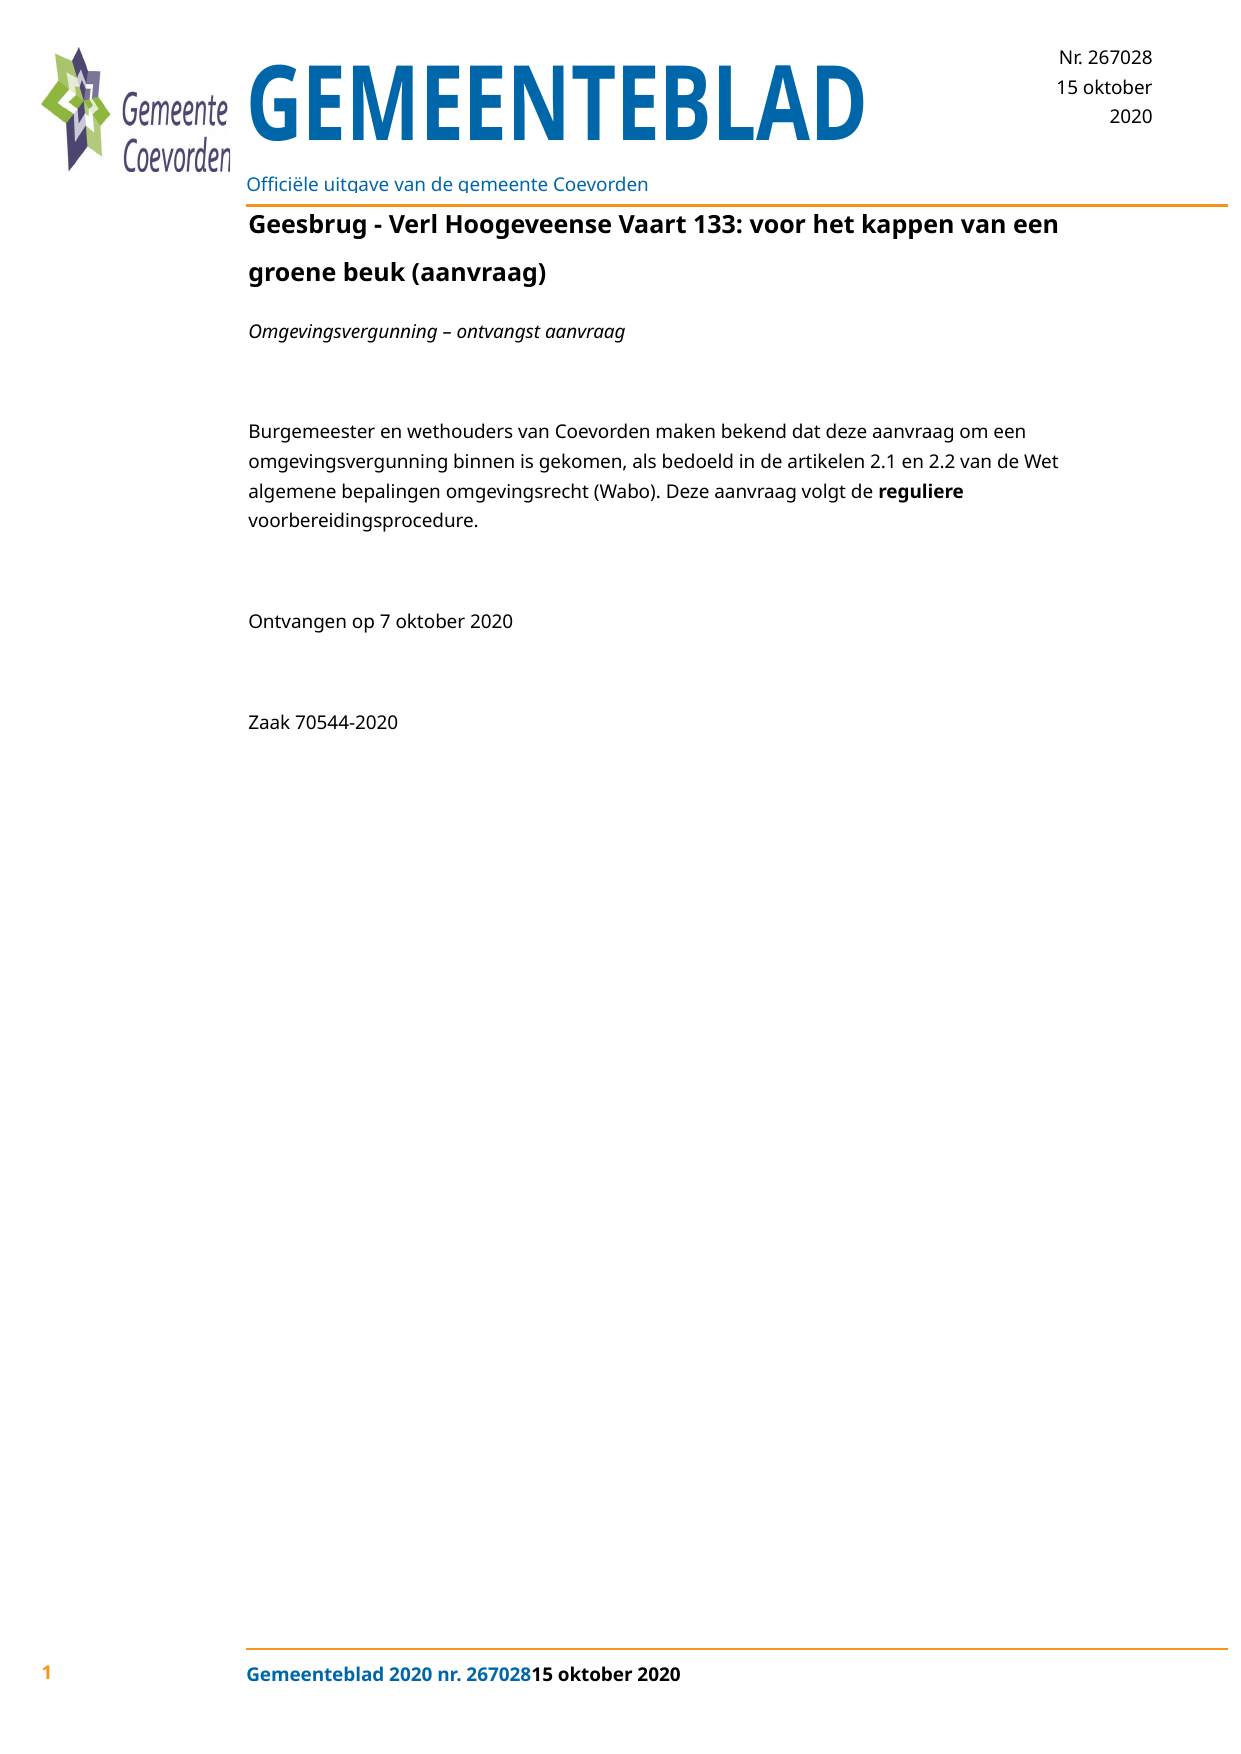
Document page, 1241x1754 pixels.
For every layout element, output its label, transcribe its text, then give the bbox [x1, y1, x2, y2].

text Burgemeester en wethouders van Coevorden maken bekend dat deze aanvraag om een omgevingsvergunning binnen is gekomen, als bedoeld in de artikelen 2.1 en 2.2 van de Wet algemene bepalingen omgevingsrecht (Wabo). Deze aanvraag volgt de reguliere voorbereidingsprocedure. [248, 419, 1152, 533]
text Ontvangen op 7 oktober 2020 [248, 608, 1152, 634]
text Zaak 70544-2020 [248, 709, 1152, 735]
picture [41, 47, 231, 172]
text Omgevingsvergunning – ontvangst aanvraag [248, 318, 1152, 344]
text Geesbrug - Verl Hoogeveense Vaart 133: voor het kappen van een groene beuk (aanvraag) [248, 207, 1152, 288]
